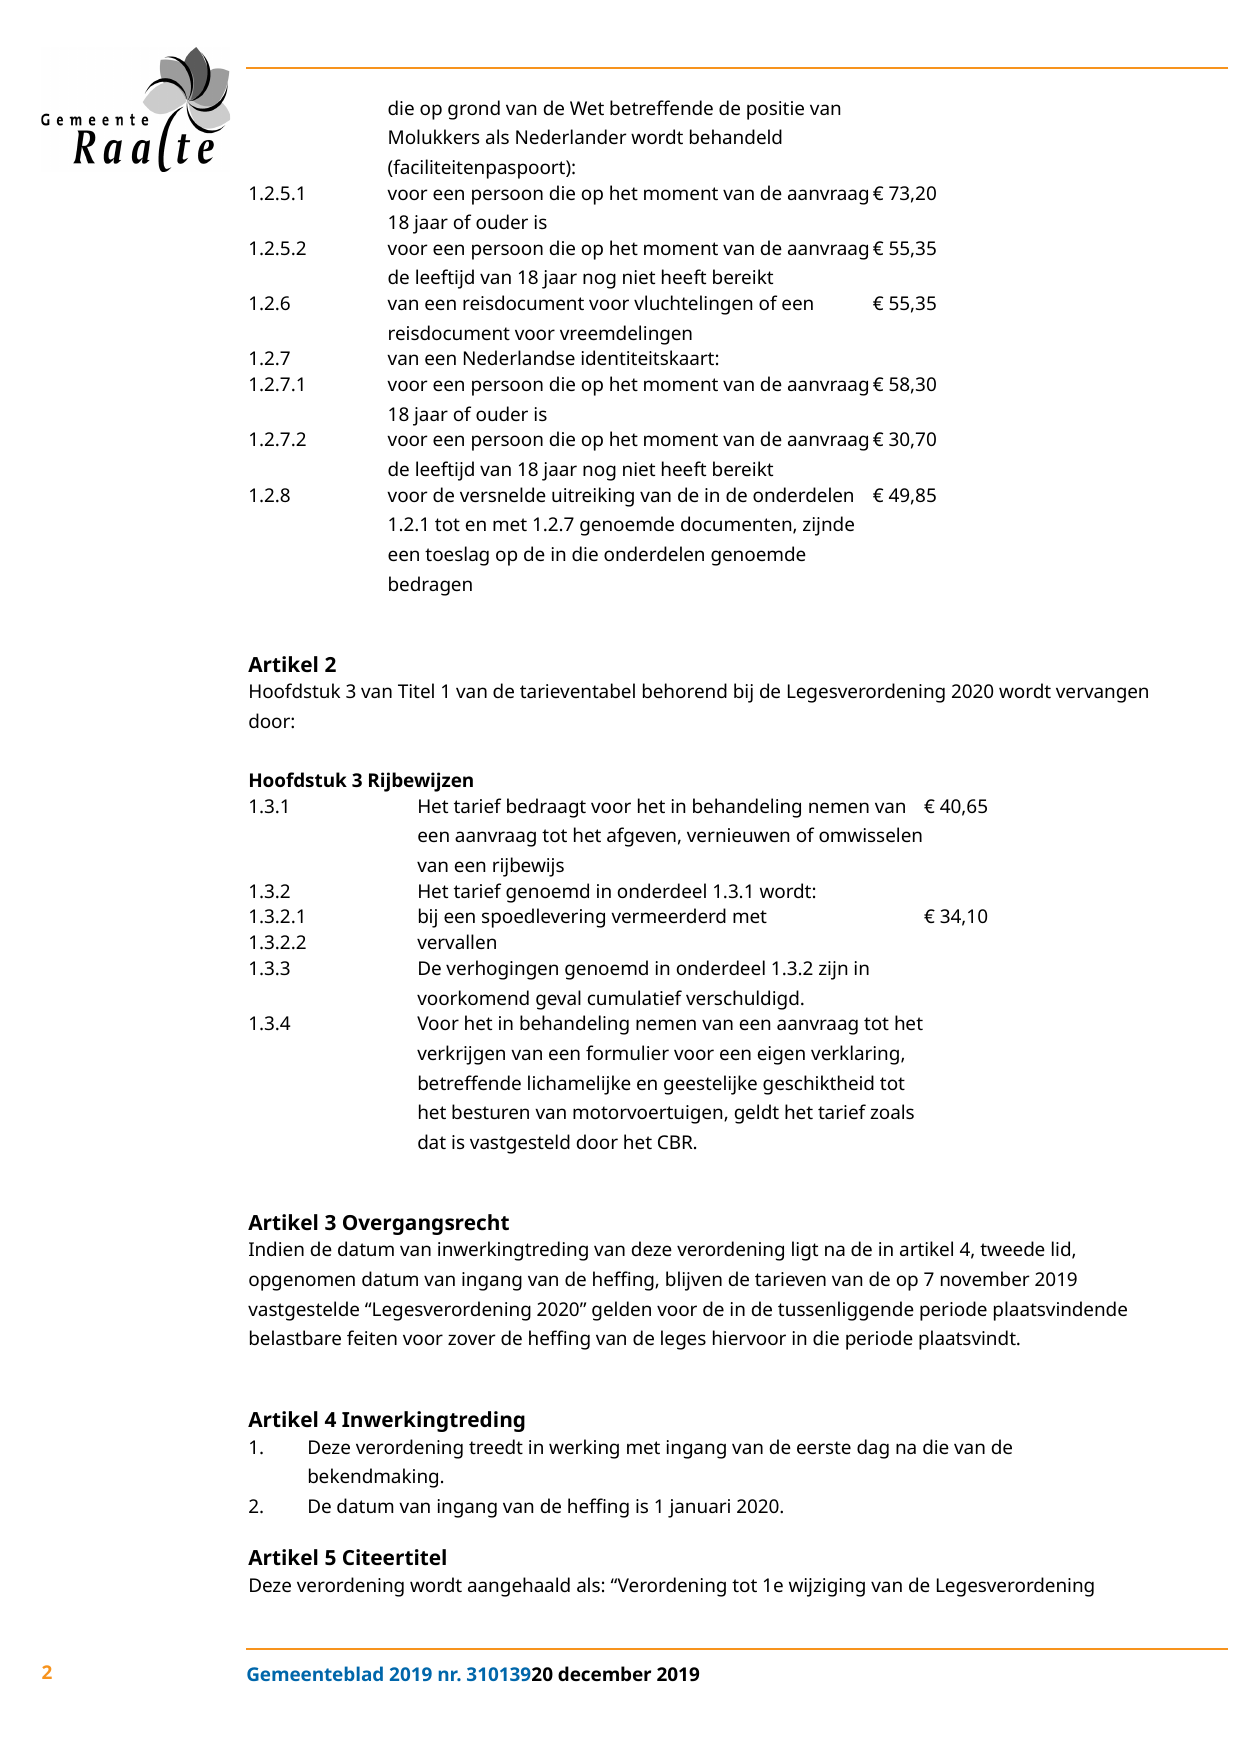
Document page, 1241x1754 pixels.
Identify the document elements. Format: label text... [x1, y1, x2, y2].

table_cell [924, 930, 1152, 955]
table_cell 1.3.1 [248, 793, 417, 878]
table_cell voor een persoon die op het moment van de aanvraag de leeftijd van 18 jaar nog niet heeft bereikt [388, 427, 873, 482]
table_cell 1.2.7.1 [248, 371, 387, 427]
text Artikel 4 Inwerkingtreding [248, 1405, 1152, 1434]
table_cell voor een persoon die op het moment van de aanvraag 18 jaar of ouder is [388, 371, 873, 427]
table_cell Voor het in behandeling nemen van een aanvraag tot het verkrijgen van een formulier voor een eigen verklaring, betreffende lichamelijke en geestelijke geschiktheid tot het besturen van motorvoertuigen, geldt het tarief zoals dat is vastgesteld door het CBR. [417, 1011, 924, 1154]
text Hoofdstuk 3 van Titel 1 van de tarieventabel behorend bij de Legesverordening 2020 wordt vervangen door: [248, 678, 1152, 734]
table_cell 1.2.5.2 [248, 235, 387, 290]
table_cell Het tarief bedraagt voor het in behandeling nemen van een aanvraag tot het afgeven, vernieuwen of omwisselen van een rijbewijs [417, 793, 924, 878]
table_cell 1.3.2 [248, 878, 417, 904]
table_cell 1.3.3 [248, 955, 417, 1011]
table_cell 1.2.7 [248, 346, 387, 371]
table_cell € 55,35 [873, 290, 1152, 346]
table_cell De verhogingen genoemd in onderdeel 1.3.2 zijn in voorkomend geval cumulatief verschuldigd. [417, 955, 924, 1011]
table_cell die op grond van de Wet betreffende de positie van Molukkers als Nederlander wordt behandeld (faciliteitenpaspoort): [388, 95, 873, 180]
table_cell € 30,70 [873, 427, 1152, 482]
table_cell 1.2.5.1 [248, 180, 387, 235]
picture [41, 47, 231, 172]
table_cell van een reisdocument voor vluchtelingen of een reisdocument voor vreemdelingen [388, 290, 873, 346]
table_cell 1.3.2.2 [248, 930, 417, 955]
table_cell [924, 955, 1152, 1011]
table_cell 1.3.4 [248, 1011, 417, 1154]
table_cell voor een persoon die op het moment van de aanvraag de leeftijd van 18 jaar nog niet heeft bereikt [388, 235, 873, 290]
list Deze verordening treedt in werking met ingang van de eerste dag na die van de bekendmaking. [248, 1434, 1152, 1489]
table_cell voor de versnelde uitreiking van de in de onderdelen 1.2.1 tot en met 1.2.7 genoemde documenten, zijnde een toeslag op de in die onderdelen genoemde bedragen [388, 482, 873, 596]
table_cell € 49,85 [873, 482, 1152, 596]
table_cell van een Nederlandse identiteitskaart: [388, 346, 873, 371]
table_cell Het tarief genoemd in onderdeel 1.3.1 wordt: [417, 878, 924, 904]
table_cell € 55,35 [873, 235, 1152, 290]
table_cell bij een spoedlevering vermeerderd met [417, 904, 924, 929]
table_cell [248, 95, 387, 180]
table_cell [924, 878, 1152, 904]
list De datum van ingang van de heffing is 1 januari 2020. [248, 1493, 1152, 1519]
table_cell € 40,65 [924, 793, 1152, 878]
table_cell vervallen [417, 930, 924, 955]
table_cell [873, 95, 1152, 180]
table_cell voor een persoon die op het moment van de aanvraag 18 jaar of ouder is [388, 180, 873, 235]
table_cell 1.2.6 [248, 290, 387, 346]
table_header [924, 768, 1152, 793]
text Artikel 5 Citeertitel [248, 1543, 1152, 1572]
text Deze verordening wordt aangehaald als: “Verordening tot 1e wijziging van de Legesverordening [248, 1572, 1152, 1598]
text Artikel 3 Overgangsrecht [248, 1208, 1152, 1237]
table_cell 1.3.2.1 [248, 904, 417, 929]
table_cell € 73,20 [873, 180, 1152, 235]
table_cell € 58,30 [873, 371, 1152, 427]
table_cell 1.2.8 [248, 482, 387, 596]
text Artikel 2 [248, 650, 1152, 678]
table_cell [924, 1011, 1152, 1154]
table_cell [873, 346, 1152, 371]
table_cell € 34,10 [924, 904, 1152, 929]
table_header Hoofdstuk 3 Rijbewijzen [248, 768, 924, 793]
text Indien de datum van inwerkingtreding van deze verordening ligt na de in artikel 4, tweede lid, opgenomen datum van ingang van de heffing, blijven de tarieven van de op 7 november 2019 vastgestelde “Legesverordening 2020” gelden voor de in de tussenliggende periode plaatsvindende belastbare feiten voor zover de heffing van de leges hiervoor in die periode plaatsvindt. [248, 1237, 1152, 1351]
table_cell 1.2.7.2 [248, 427, 387, 482]
